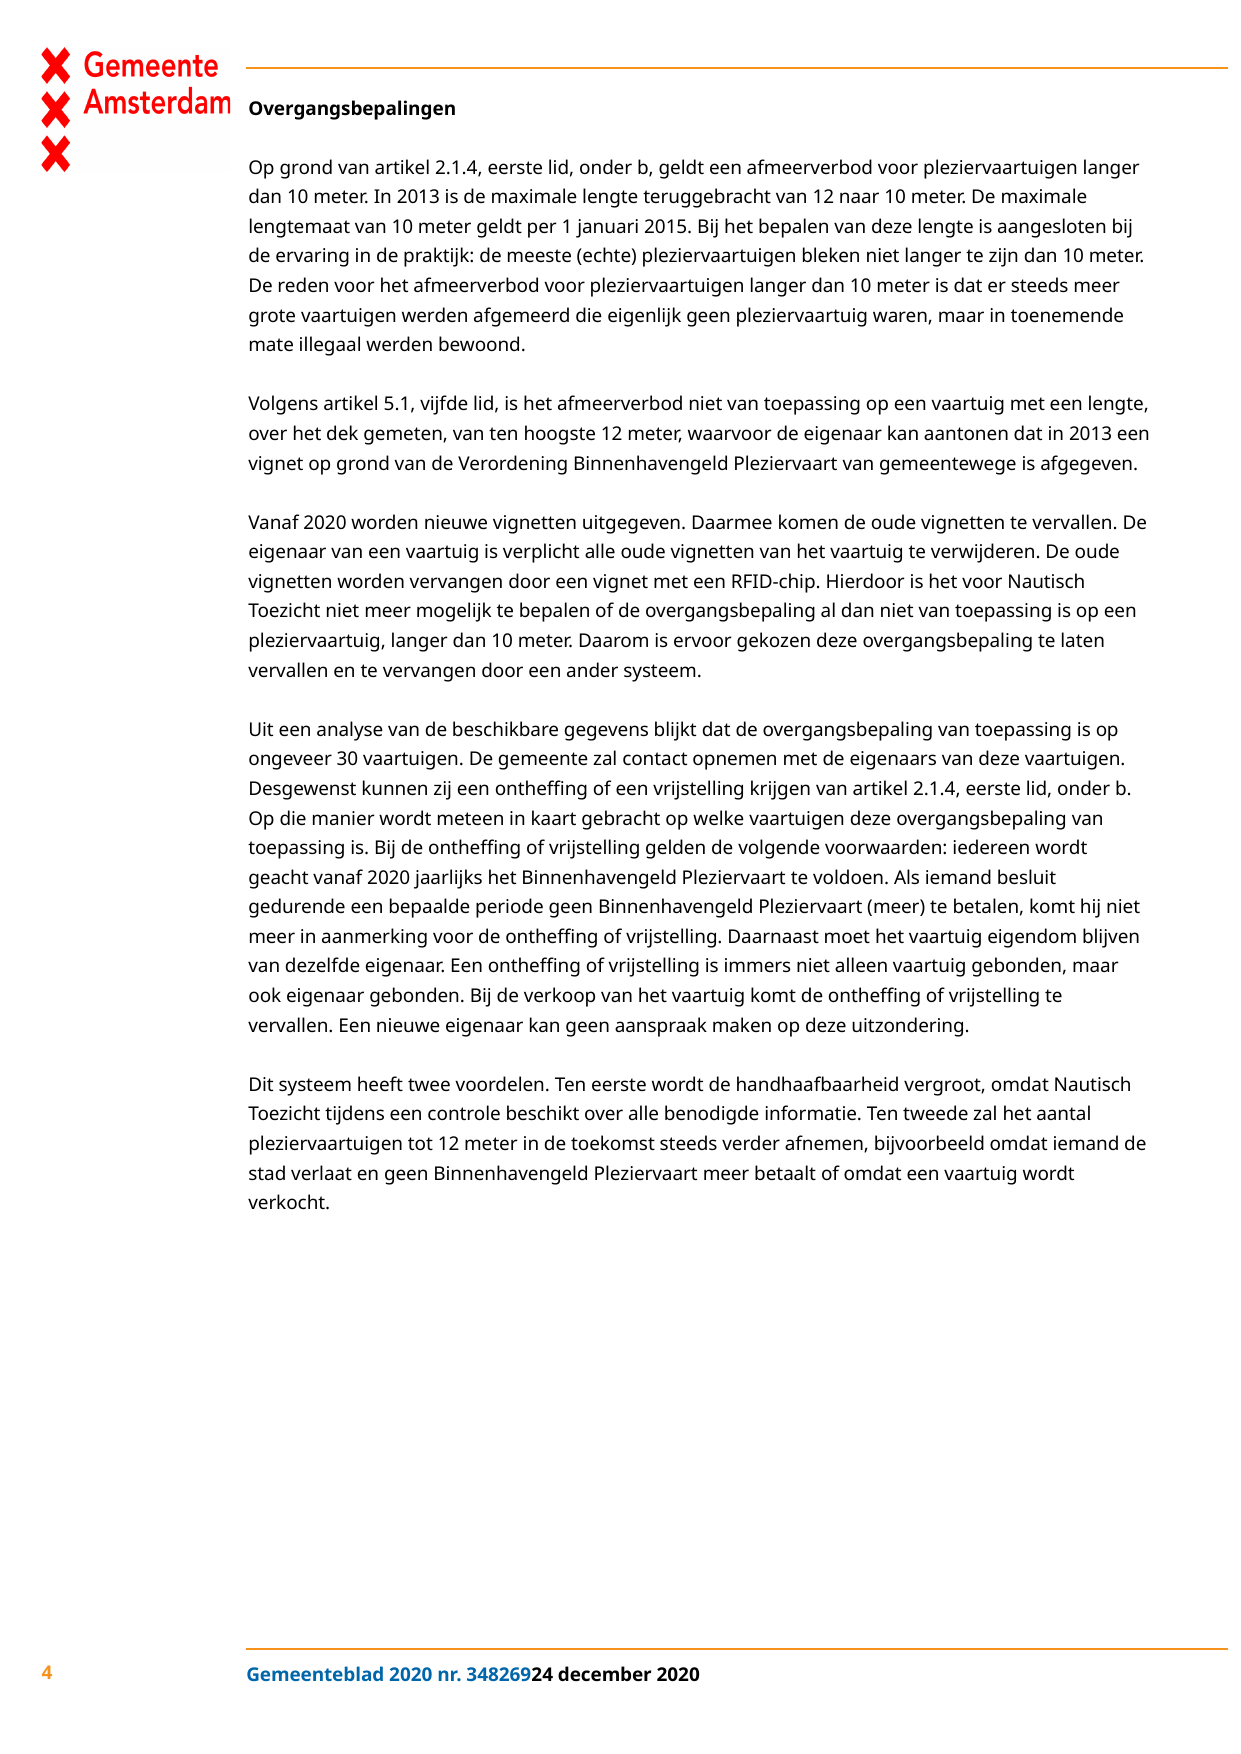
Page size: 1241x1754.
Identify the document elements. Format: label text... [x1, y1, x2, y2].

text Dit systeem heeft twee voordelen. Ten eerste wordt de handhaafbaarheid vergroot, omdat Nautisch Toezicht tijdens een controle beschikt over alle benodigde informatie. Ten tweede zal het aantal pleziervaartuigen tot 12 meter in de toekomst steeds verder afnemen, bijvoorbeeld omdat iemand de stad verlaat en geen Binnenhavengeld Pleziervaart meer betaalt of omdat een vaartuig wordt verkocht. [248, 1071, 1152, 1215]
text Overgangsbepalingen [248, 95, 1152, 121]
text Vanaf 2020 worden nieuwe vignetten uitgegeven. Daarmee komen de oude vignetten te vervallen. De eigenaar van een vaartuig is verplicht alle oude vignetten van het vaartuig te verwijderen. De oude vignetten worden vervangen door een vignet met een RFID-chip. Hierdoor is het voor Nautisch Toezicht niet meer mogelijk te bepalen of de overgangsbepaling al dan niet van toepassing is op een pleziervaartuig, langer dan 10 meter. Daarom is ervoor gekozen deze overgangsbepaling te laten vervallen en te vervangen door een ander systeem. [248, 509, 1152, 683]
text Volgens artikel 5.1, vijfde lid, is het afmeerverbod niet van toepassing op een vaartuig met een lengte, over het dek gemeten, van ten hoogste 12 meter, waarvoor de eigenaar kan aantonen dat in 2013 een vignet op grond van de Verordening Binnenhavengeld Pleziervaart van gemeentewege is afgegeven. [248, 391, 1152, 476]
text Uit een analyse van de beschikbare gegevens blijkt dat de overgangsbepaling van toepassing is op ongeveer 30 vaartuigen. De gemeente zal contact opnemen met de eigenaars van deze vaartuigen. Desgewenst kunnen zij een ontheffing of een vrijstelling krijgen van artikel 2.1.4, eerste lid, onder b. Op die manier wordt meteen in kaart gebracht op welke vaartuigen deze overgangsbepaling van toepassing is. Bij de ontheffing of vrijstelling gelden de volgende voorwaarden: iedereen wordt geacht vanaf 2020 jaarlijks het Binnenhavengeld Pleziervaart te voldoen. Als iemand besluit gedurende een bepaalde periode geen Binnenhavengeld Pleziervaart (meer) te betalen, komt hij niet meer in aanmerking voor de ontheffing of vrijstelling. Daarnaast moet het vaartuig eigendom blijven van dezelfde eigenaar. Een ontheffing of vrijstelling is immers niet alleen vaartuig gebonden, maar ook eigenaar gebonden. Bij de verkoop van het vaartuig komt de ontheffing of vrijstelling te vervallen. Een nieuwe eigenaar kan geen aanspraak maken op deze uitzondering. [248, 716, 1152, 1038]
picture [41, 47, 231, 172]
text Op grond van artikel 2.1.4, eerste lid, onder b, geldt een afmeerverbod voor pleziervaartuigen langer dan 10 meter. In 2013 is de maximale lengte teruggebracht van 12 naar 10 meter. De maximale lengtemaat van 10 meter geldt per 1 januari 2015. Bij het bepalen van deze lengte is aangesloten bij de ervaring in de praktijk: de meeste (echte) pleziervaartuigen bleken niet langer te zijn dan 10 meter. De reden voor het afmeerverbod voor pleziervaartuigen langer dan 10 meter is dat er steeds meer grote vaartuigen werden afgemeerd die eigenlijk geen pleziervaartuig waren, maar in toenemende mate illegaal werden bewoond. [248, 154, 1152, 357]
